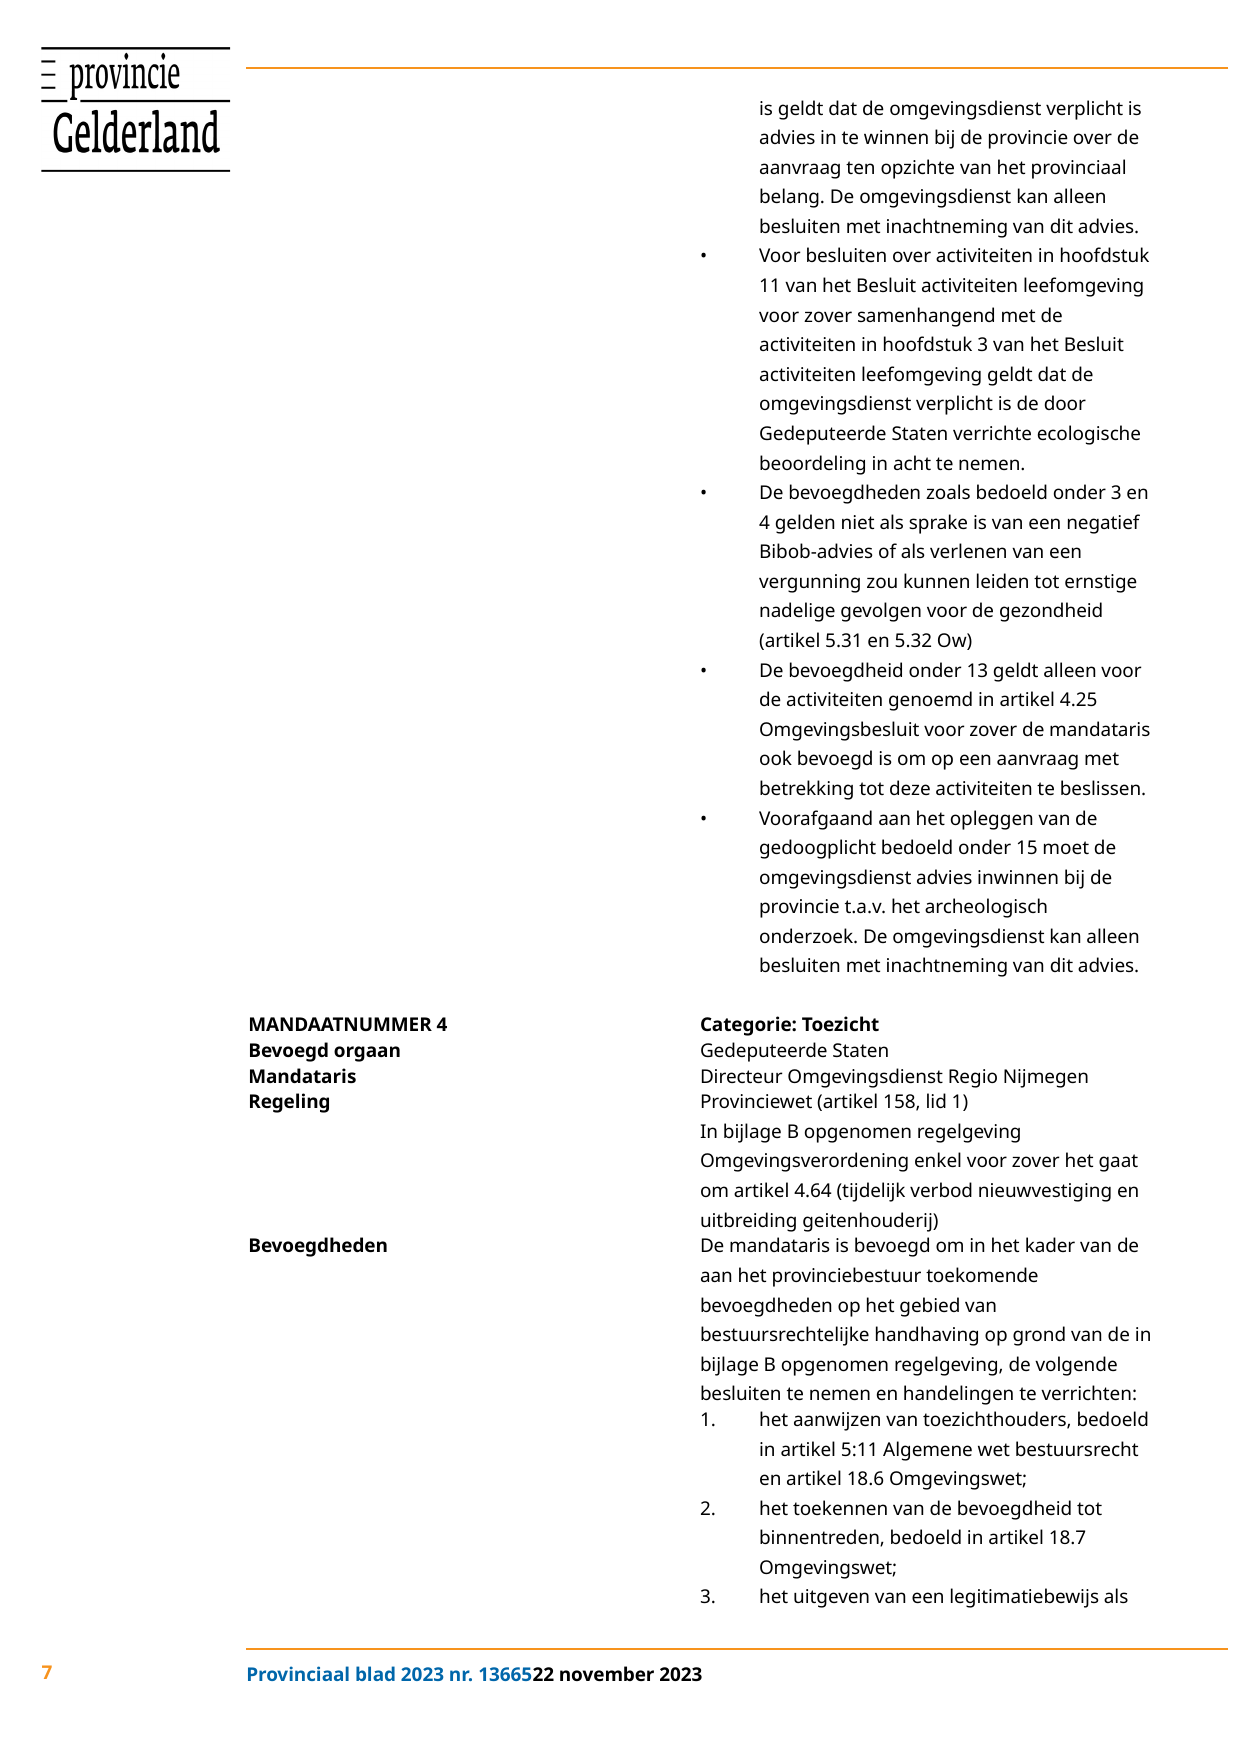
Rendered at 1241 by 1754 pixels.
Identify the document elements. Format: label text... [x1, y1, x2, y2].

table_cell is geldt dat de omgevingsdienst verplicht is advies in te winnen bij de provincie over de aanvraag ten opzichte van het provinciaal belang. De omgevingsdienst kan alleen besluiten met inachtneming van dit advies. Voor besluiten over activiteiten in hoofdstuk 11 van het Besluit activiteiten leefomgeving voor zover samenhangend met de activiteiten in hoofdstuk 3 van het Besluit activiteiten leefomgeving geldt dat de omgevingsdienst verplicht is de door Gedeputeerde Staten verrichte ecologische beoordeling in acht te nemen. De bevoegdheden zoals bedoeld onder 3 en 4 gelden niet als sprake is van een negatief Bibob-advies of als verlenen van een vergunning zou kunnen leiden tot ernstige nadelige gevolgen voor de gezondheid (artikel 5.31 en 5.32 Ow) De bevoegdheid onder 13 geldt alleen voor de activiteiten genoemd in artikel 4.25 Omgevingsbesluit voor zover de mandataris ook bevoegd is om op een aanvraag met betrekking tot deze activiteiten te beslissen. Voorafgaand aan het opleggen van de gedoogplicht bedoeld onder 15 moet de omgevingsdienst advies inwinnen bij de provincie t.a.v. het archeologisch onderzoek. De omgevingsdienst kan alleen besluiten met inachtneming van dit advies. [700, 95, 1152, 978]
table_cell Mandataris [248, 1063, 700, 1088]
table_cell [248, 95, 700, 978]
table_cell Regeling [248, 1089, 700, 1233]
table_header MANDAATNUMMER 4 [248, 1011, 700, 1037]
table_cell Directeur Omgevingsdienst Regio Nijmegen [700, 1063, 1152, 1088]
picture [41, 47, 231, 172]
table_cell Provinciewet (artikel 158, lid 1) In bijlage B opgenomen regelgeving Omgevingsverordening enkel voor zover het gaat om artikel 4.64 (tijdelijk verbod nieuwvestiging en uitbreiding geitenhouderij) [700, 1089, 1152, 1233]
table_cell Bevoegdheden [248, 1233, 700, 1609]
table_cell Gedeputeerde Staten [700, 1037, 1152, 1063]
table_cell Bevoegd orgaan [248, 1037, 700, 1063]
table_header Categorie: Toezicht [700, 1011, 1152, 1037]
table_cell De mandataris is bevoegd om in het kader van de aan het provinciebestuur toekomende bevoegdheden op het gebied van bestuursrechtelijke handhaving op grond van de in bijlage B opgenomen regelgeving, de volgende besluiten te nemen en handelingen te verrichten: het aanwijzen van toezichthouders, bedoeld in artikel 5:11 Algemene wet bestuursrecht en artikel 18.6 Omgevingswet; het toekennen van de bevoegdheid tot binnentreden, bedoeld in artikel 18.7 Omgevingswet; het uitgeven van een legitimatiebewijs als [700, 1233, 1152, 1609]
